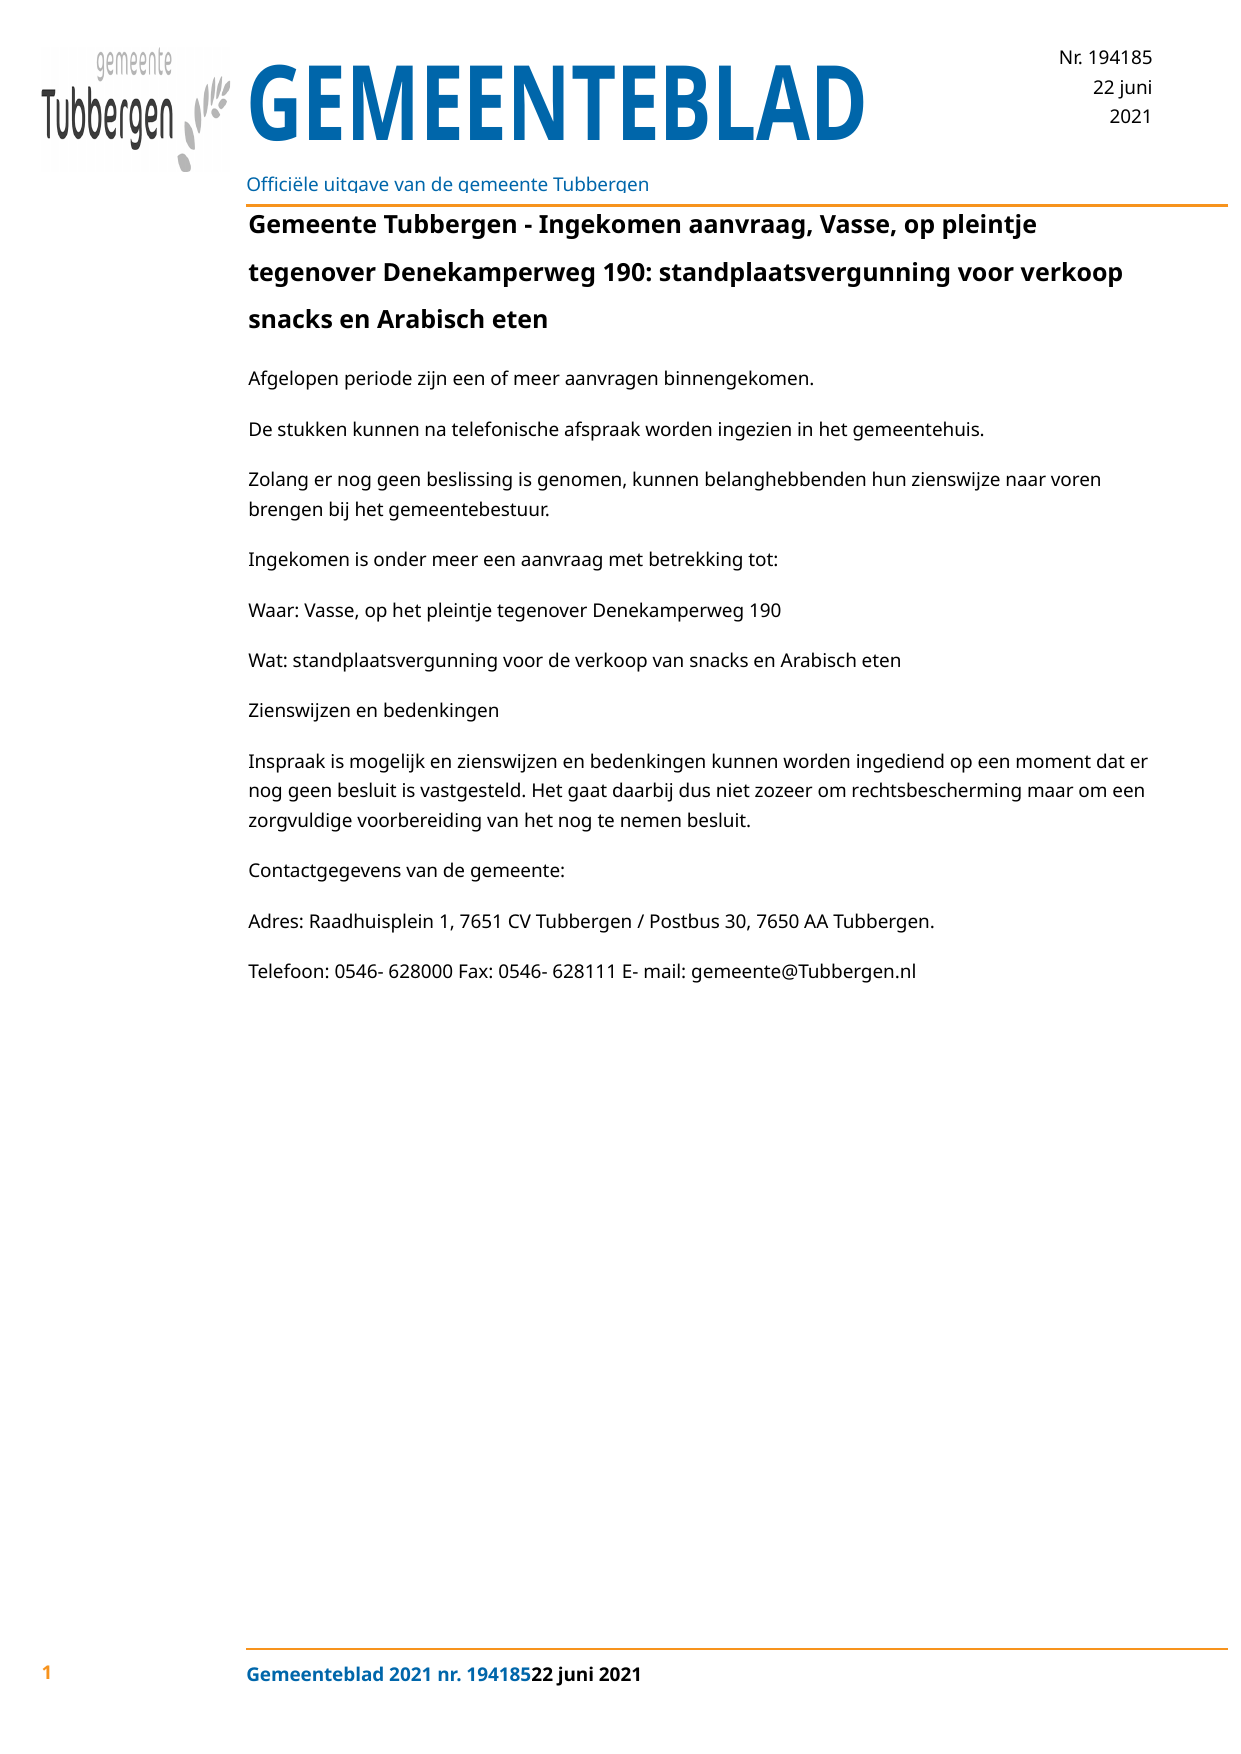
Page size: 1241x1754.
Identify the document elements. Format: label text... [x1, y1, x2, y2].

text Adres: Raadhuisplein 1, 7651 CV Tubbergen / Postbus 30, 7650 AA Tubbergen. [248, 908, 1152, 934]
text De stukken kunnen na telefonische afspraak worden ingezien in het gemeentehuis. [248, 416, 1152, 442]
text Waar: Vasse, op het pleintje tegenover Denekamperweg 190 [248, 597, 1152, 622]
text Zienswijzen en bedenkingen [248, 698, 1152, 723]
text Contactgegevens van de gemeente: [248, 858, 1152, 883]
text Ingekomen is onder meer een aanvraag met betrekking tot: [248, 546, 1152, 572]
text Afgelopen periode zijn een of meer aanvragen binnengekomen. [248, 366, 1152, 391]
text Zolang er nog geen beslissing is genomen, kunnen belanghebbenden hun zienswijze naar voren brengen bij het gemeentebestuur. [248, 466, 1152, 522]
text Telefoon: 0546- 628000 Fax: 0546- 628111 E- mail: gemeente@Tubbergen.nl [248, 958, 1152, 984]
text Gemeente Tubbergen - Ingekomen aanvraag, Vasse, op pleintje tegenover Denekamperweg 190: standplaatsvergunning voor verkoop snacks en Arabisch eten [248, 207, 1152, 336]
text Wat: standplaatsvergunning voor de verkoop van snacks en Arabisch eten [248, 647, 1152, 673]
picture [41, 47, 231, 172]
text Inspraak is mogelijk en zienswijzen en bedenkingen kunnen worden ingediend op een moment dat er nog geen besluit is vastgesteld. Het gaat daarbij dus niet zozeer om rechtsbescherming maar om een zorgvuldige voorbereiding van het nog te nemen besluit. [248, 748, 1152, 833]
